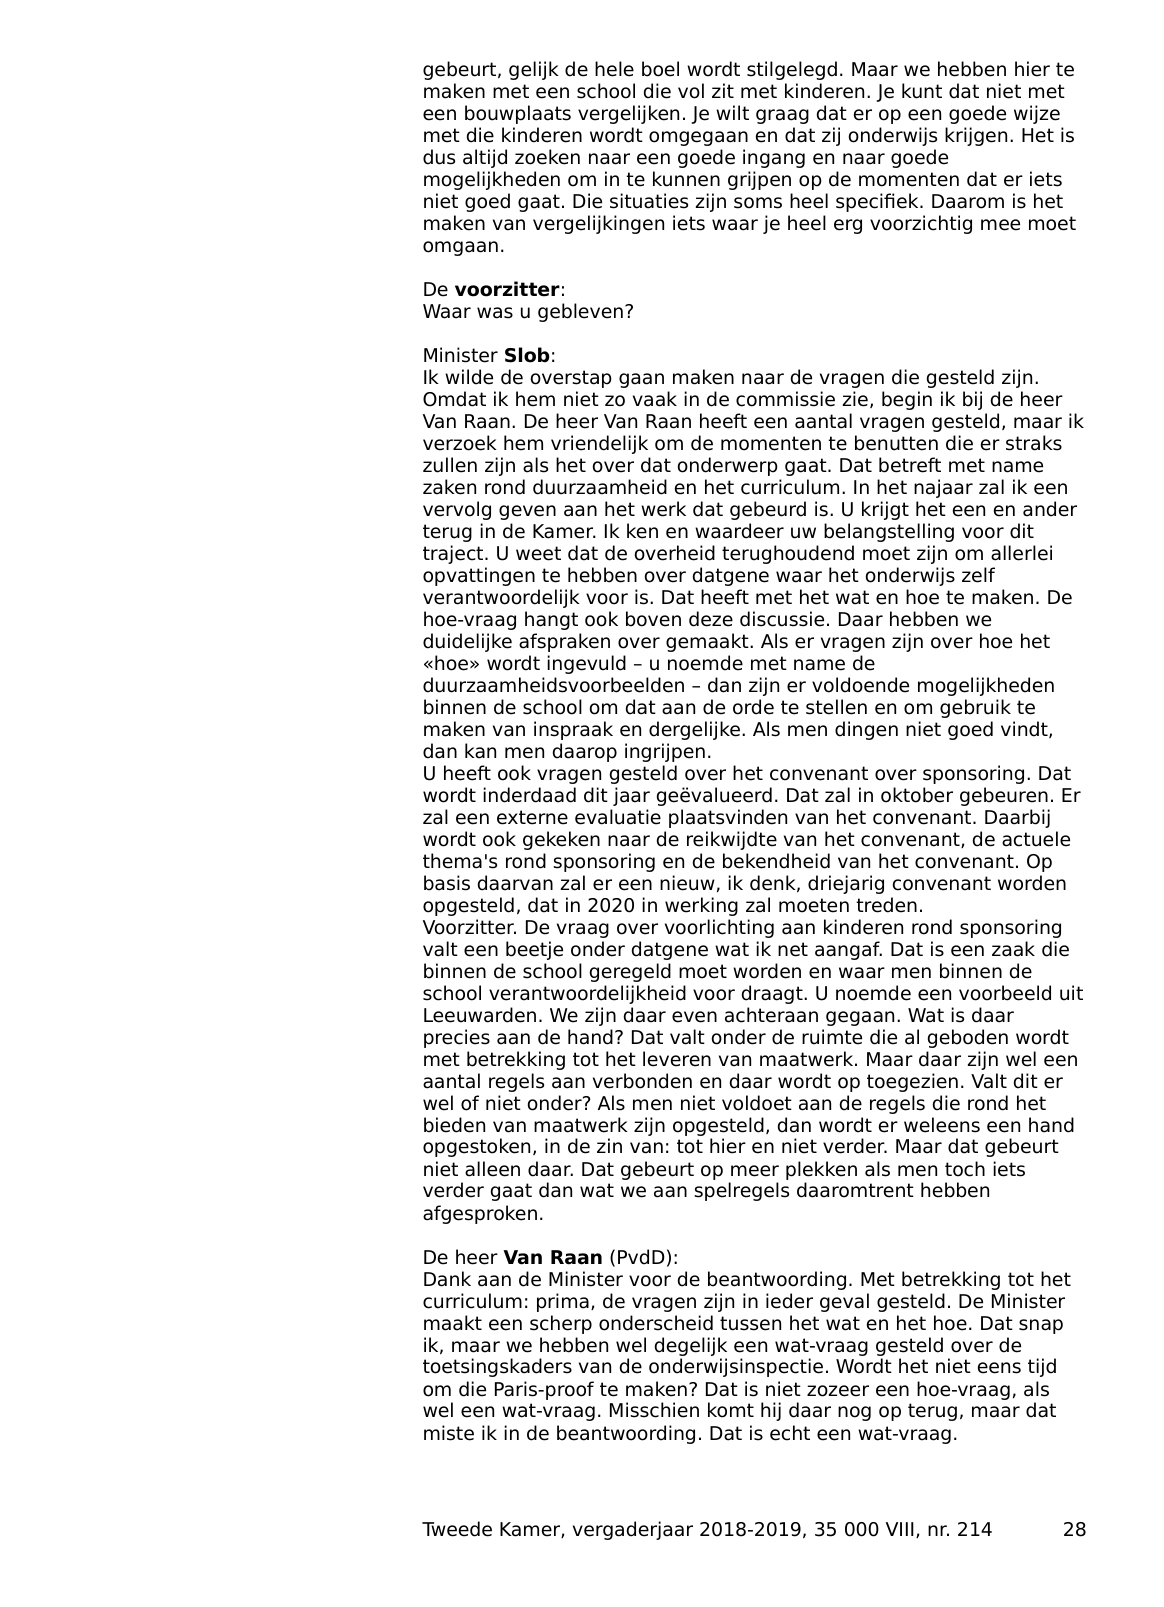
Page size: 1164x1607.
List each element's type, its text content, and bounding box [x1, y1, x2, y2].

text Ik wilde de overstap gaan maken naar de vragen die gesteld zijn. Omdat ik hem niet zo vaak in de commissie zie, begin ik bij de heer Van Raan. De heer Van Raan heeft een aantal vragen gesteld, maar ik verzoek hem vriendelijk om de momenten te benutten die er straks zullen zijn als het over dat onderwerp gaat. Dat betreft met name zaken rond duurzaamheid en het curriculum. In het najaar zal ik een vervolg geven aan het werk dat gebeurd is. U krijgt het een en ander terug in de Kamer. Ik ken en waardeer uw belangstelling voor dit traject. U weet dat de overheid terughoudend moet zijn om allerlei opvattingen te hebben over datgene waar het onderwijs zelf verantwoordelijk voor is. Dat heeft met het wat en hoe te maken. De hoe-vraag hangt ook boven deze discussie. Daar hebben we duidelijke afspraken over gemaakt. Als er vragen zijn over hoe het «hoe» wordt ingevuld – u noemde met name de duurzaamheidsvoorbeelden – dan zijn er voldoende mogelijkheden binnen de school om dat aan de orde te stellen en om gebruik te maken van inspraak en dergelijke. Als men dingen niet goed vindt, dan kan men daarop ingrijpen. [422, 367, 1087, 763]
text gebeurt, gelijk de hele boel wordt stilgelegd. Maar we hebben hier te maken met een school die vol zit met kinderen. Je kunt dat niet met een bouwplaats vergelijken. Je wilt graag dat er op een goede wijze met die kinderen wordt omgegaan en dat zij onderwijs krijgen. Het is dus altijd zoeken naar een goede ingang en naar goede mogelijkheden om in te kunnen grijpen op de momenten dat er iets niet goed gaat. Die situaties zijn soms heel specifiek. Daarom is het maken van vergelijkingen iets waar je heel erg voorzichtig mee moet omgaan. [422, 59, 1087, 257]
text De voorzitter: [422, 279, 1087, 301]
text Minister Slob: [422, 345, 1087, 367]
text De heer Van Raan (PvdD): [422, 1247, 1087, 1268]
text U heeft ook vragen gesteld over het convenant over sponsoring. Dat wordt inderdaad dit jaar geëvalueerd. Dat zal in oktober gebeuren. Er zal een externe evaluatie plaatsvinden van het convenant. Daarbij wordt ook gekeken naar de reikwijdte van het convenant, de actuele thema's rond sponsoring en de bekendheid van het convenant. Op basis daarvan zal er een nieuw, ik denk, driejarig convenant worden opgesteld, dat in 2020 in werking zal moeten treden. [422, 763, 1087, 917]
text Dank aan de Minister voor de beantwoording. Met betrekking tot het curriculum: prima, de vragen zijn in ieder geval gesteld. De Minister maakt een scherp onderscheid tussen het wat en het hoe. Dat snap ik, maar we hebben wel degelijk een wat-vraag gesteld over de toetsingskaders van de onderwijsinspectie. Wordt het niet eens tijd om die Paris-proof te maken? Dat is niet zozeer een hoe-vraag, als wel een wat-vraag. Misschien komt hij daar nog op terug, maar dat miste ik in de beantwoording. Dat is echt een wat-vraag. [422, 1268, 1087, 1444]
text Waar was u gebleven? [422, 301, 1087, 323]
text Voorzitter. De vraag over voorlichting aan kinderen rond sponsoring valt een beetje onder datgene wat ik net aangaf. Dat is een zaak die binnen de school geregeld moet worden en waar men binnen de school verantwoordelijkheid voor draagt. U noemde een voorbeeld uit Leeuwarden. We zijn daar even achteraan gegaan. Wat is daar precies aan de hand? Dat valt onder de ruimte die al geboden wordt met betrekking tot het leveren van maatwerk. Maar daar zijn wel een aantal regels aan verbonden en daar wordt op toegezien. Valt dit er wel of niet onder? Als men niet voldoet aan de regels die rond het bieden van maatwerk zijn opgesteld, dan wordt er weleens een hand opgestoken, in de zin van: tot hier en niet verder. Maar dat gebeurt niet alleen daar. Dat gebeurt op meer plekken als men toch iets verder gaat dan wat we aan spelregels daaromtrent hebben afgesproken. [422, 917, 1087, 1224]
